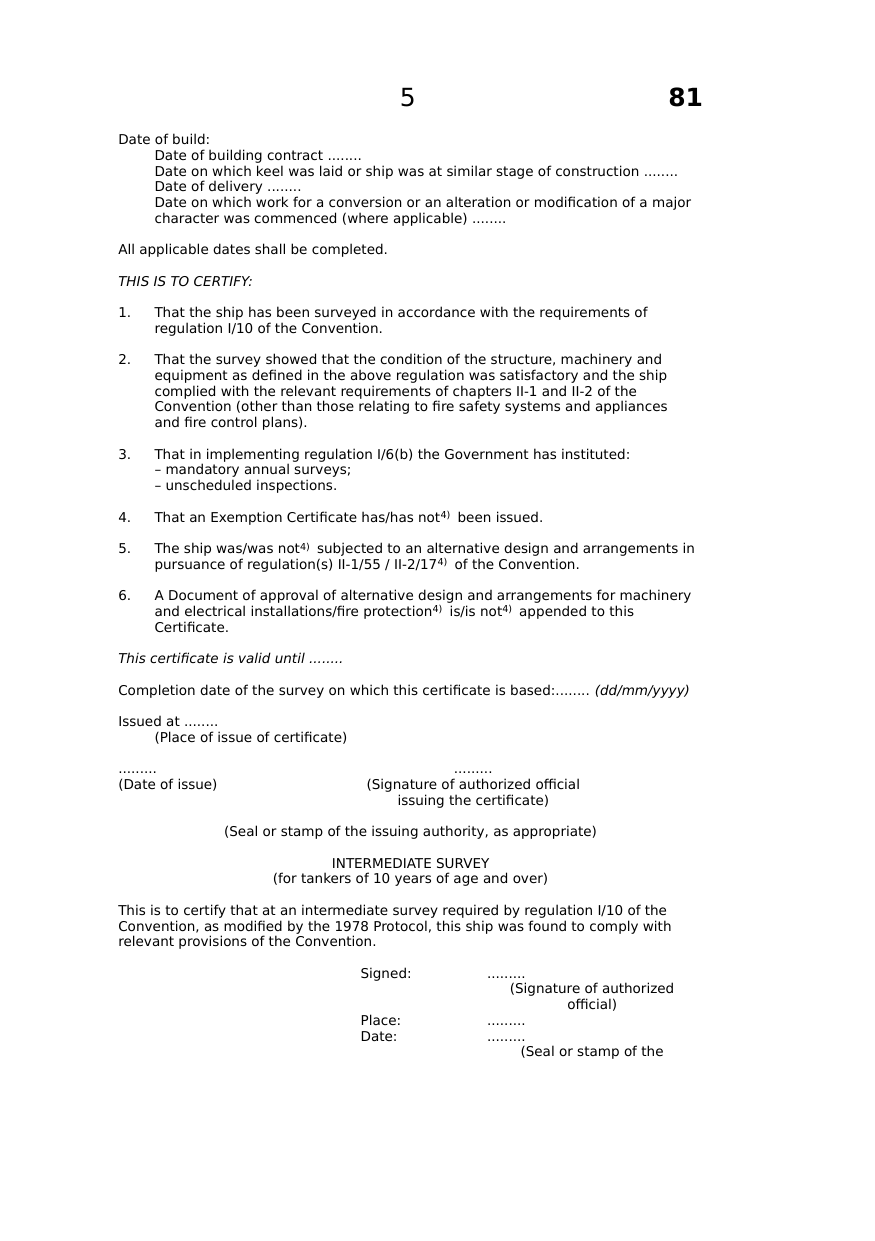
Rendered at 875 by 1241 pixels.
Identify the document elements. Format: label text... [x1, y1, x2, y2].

table_cell [592, 258, 703, 273]
table_cell 5. [118, 541, 148, 572]
table_cell [481, 525, 592, 541]
table_cell – mandatory annual surveys; [148, 462, 703, 478]
table_cell [592, 950, 703, 966]
table_cell [236, 572, 354, 588]
table_cell ......... [481, 1029, 703, 1044]
table_cell (Date of issue) [118, 777, 236, 808]
table_cell [148, 745, 354, 761]
table_cell [236, 431, 354, 446]
table_cell Signed: [354, 966, 481, 981]
table_cell [148, 431, 236, 446]
table_cell [118, 698, 703, 714]
table_cell [592, 572, 703, 588]
table_cell Date of build: [118, 132, 703, 148]
table_cell [148, 966, 236, 981]
table_cell [118, 730, 148, 745]
table_cell The ship was/was not4) subjected to an alternative design and arrangements in pursuance of regulation(s) II-1/55 / II-2/174) of the Convention. [148, 541, 703, 572]
table_cell [118, 981, 148, 1013]
table_cell [236, 777, 354, 808]
table_cell [592, 745, 703, 761]
table_cell [118, 745, 148, 761]
table_cell [118, 572, 148, 588]
table_cell [354, 950, 481, 966]
table_cell [354, 572, 481, 588]
table_cell ......... [481, 1013, 703, 1028]
table_cell THIS IS TO CERTIFY: [118, 274, 703, 289]
table_cell [148, 950, 236, 966]
table_cell – unscheduled inspections. [148, 478, 703, 494]
table_cell [354, 730, 481, 745]
table_cell [118, 336, 148, 352]
table_cell This certificate is valid until ........ [118, 651, 703, 667]
table_cell [118, 494, 148, 509]
table_cell [236, 761, 354, 777]
table_cell [118, 840, 703, 855]
table_cell (Signature of authorized official issuing the certificate) [354, 777, 592, 808]
table_cell [592, 525, 703, 541]
table_cell (Seal or stamp of the issuing authority, as appropriate) [118, 824, 703, 840]
table_cell [148, 336, 236, 352]
table_cell [354, 635, 481, 651]
table_cell [236, 525, 354, 541]
table_cell Date of delivery ........ [148, 179, 703, 195]
table_cell [148, 1044, 236, 1060]
table_cell [354, 525, 481, 541]
table_cell [481, 572, 592, 588]
table_cell [481, 258, 592, 273]
table_cell [118, 1013, 148, 1028]
table_cell Date of building contract ........ [148, 148, 703, 163]
table_cell [118, 258, 148, 273]
table_cell (Signature of authorized official) [481, 981, 703, 1013]
table_cell [148, 1029, 236, 1044]
table_cell (Seal or stamp of the [481, 1044, 703, 1060]
table_cell [148, 635, 236, 651]
table_cell (Place of issue of certificate) [148, 730, 354, 745]
table_cell [236, 950, 354, 966]
table_cell That in implementing regulation I/6(b) the Government has instituted: [148, 446, 703, 462]
table_cell [148, 525, 236, 541]
table_cell [481, 887, 592, 903]
table_cell [592, 226, 703, 242]
table_cell [481, 730, 592, 745]
table_cell [236, 258, 354, 273]
table_cell Date on which keel was laid or ship was at similar stage of construction ........ [148, 163, 703, 179]
table_cell [481, 494, 592, 509]
table_cell That the survey showed that the condition of the structure, machinery and equipment as defined in the above regulation was satisfactory and the ship complied with the relevant requirements of chapters II-1 and II-2 of the Convention (other than those relating to fire safety systems and appliances and fire control plans). [148, 352, 703, 431]
table_cell 4. [118, 509, 148, 525]
table_cell [118, 462, 148, 478]
table_cell [354, 981, 481, 1013]
table_cell [354, 431, 481, 446]
table_cell [592, 431, 703, 446]
table_cell [481, 745, 592, 761]
table_cell [354, 336, 481, 352]
table_cell [592, 887, 703, 903]
table_cell [118, 1029, 148, 1044]
table_cell [118, 195, 148, 226]
table_cell [354, 808, 592, 824]
table_cell [354, 494, 481, 509]
table_cell 1. [118, 305, 148, 336]
table_cell INTERMEDIATE SURVEY [118, 855, 703, 871]
table_cell (for tankers of 10 years of age and over) [118, 871, 703, 887]
table_cell [118, 148, 148, 163]
table_cell [118, 525, 148, 541]
table_cell That the ship has been surveyed in accordance with the requirements of regulation I/10 of the Convention. [148, 305, 703, 336]
table_cell [118, 635, 148, 651]
table_cell Issued at ........ [118, 714, 354, 729]
table_cell [236, 966, 354, 981]
table_cell [481, 950, 592, 966]
table_cell All applicable dates shall be completed. [118, 242, 703, 258]
table_cell [148, 572, 236, 588]
table_cell [592, 714, 703, 729]
table_cell [118, 478, 148, 494]
table_cell ......... [118, 761, 236, 777]
table_cell [118, 179, 148, 195]
table_cell [354, 1044, 481, 1060]
table_cell [118, 289, 703, 305]
table_cell [148, 887, 236, 903]
table_cell [118, 431, 148, 446]
table_cell Date: [354, 1029, 481, 1044]
table_cell ......... [481, 966, 703, 981]
table_cell This is to certify that at an intermediate survey required by regulation I/10 of the Convention, as modified by the 1978 Protocol, this ship was found to comply with relevant provisions of the Convention. [118, 903, 703, 950]
table_cell [236, 226, 354, 242]
table_cell 6. [118, 588, 148, 635]
table_cell 2. [118, 352, 148, 431]
table_cell [592, 730, 703, 745]
table_cell [236, 1013, 354, 1028]
table_cell [592, 336, 703, 352]
table_cell 3. [118, 446, 148, 462]
table_cell A Document of approval of alternative design and arrangements for machinery and electrical installations/fire protection4) is/is not4) appended to this Certificate. [148, 588, 703, 635]
table_cell [236, 494, 354, 509]
table_cell [354, 887, 481, 903]
table_cell [592, 635, 703, 651]
table_cell [148, 981, 236, 1013]
table_cell [481, 635, 592, 651]
table_cell [148, 258, 236, 273]
table_cell [592, 808, 703, 824]
table_cell [236, 635, 354, 651]
table_cell [118, 667, 703, 682]
table_cell Place: [354, 1013, 481, 1028]
table_cell [118, 163, 148, 179]
table_cell [118, 887, 148, 903]
table_cell [354, 714, 481, 729]
table_cell [148, 494, 236, 509]
table_cell [236, 887, 354, 903]
table_cell [118, 808, 354, 824]
table_cell [481, 336, 592, 352]
table_cell [592, 761, 703, 777]
table_cell [592, 494, 703, 509]
table_cell ......... [354, 761, 592, 777]
table_cell [118, 226, 148, 242]
table_cell [236, 1029, 354, 1044]
table_cell That an Exemption Certificate has/has not4) been issued. [148, 509, 703, 525]
table_cell [592, 777, 703, 808]
table_cell [481, 431, 592, 446]
table_cell [118, 1044, 148, 1060]
table_cell [148, 1013, 236, 1028]
table_cell [118, 950, 148, 966]
table_cell [236, 981, 354, 1013]
table_cell [481, 714, 592, 729]
table_cell Date on which work for a conversion or an alteration or modification of a major character was commenced (where applicable) ........ [148, 195, 703, 226]
table_cell [354, 745, 481, 761]
table_cell [354, 226, 481, 242]
table_cell Completion date of the survey on which this certificate is based:........ (dd/mm/yyyy) [118, 683, 703, 698]
table_cell [118, 966, 148, 981]
table_cell [354, 258, 481, 273]
table_cell [236, 336, 354, 352]
table_cell [236, 1044, 354, 1060]
table_cell [148, 226, 236, 242]
table_cell [481, 226, 592, 242]
